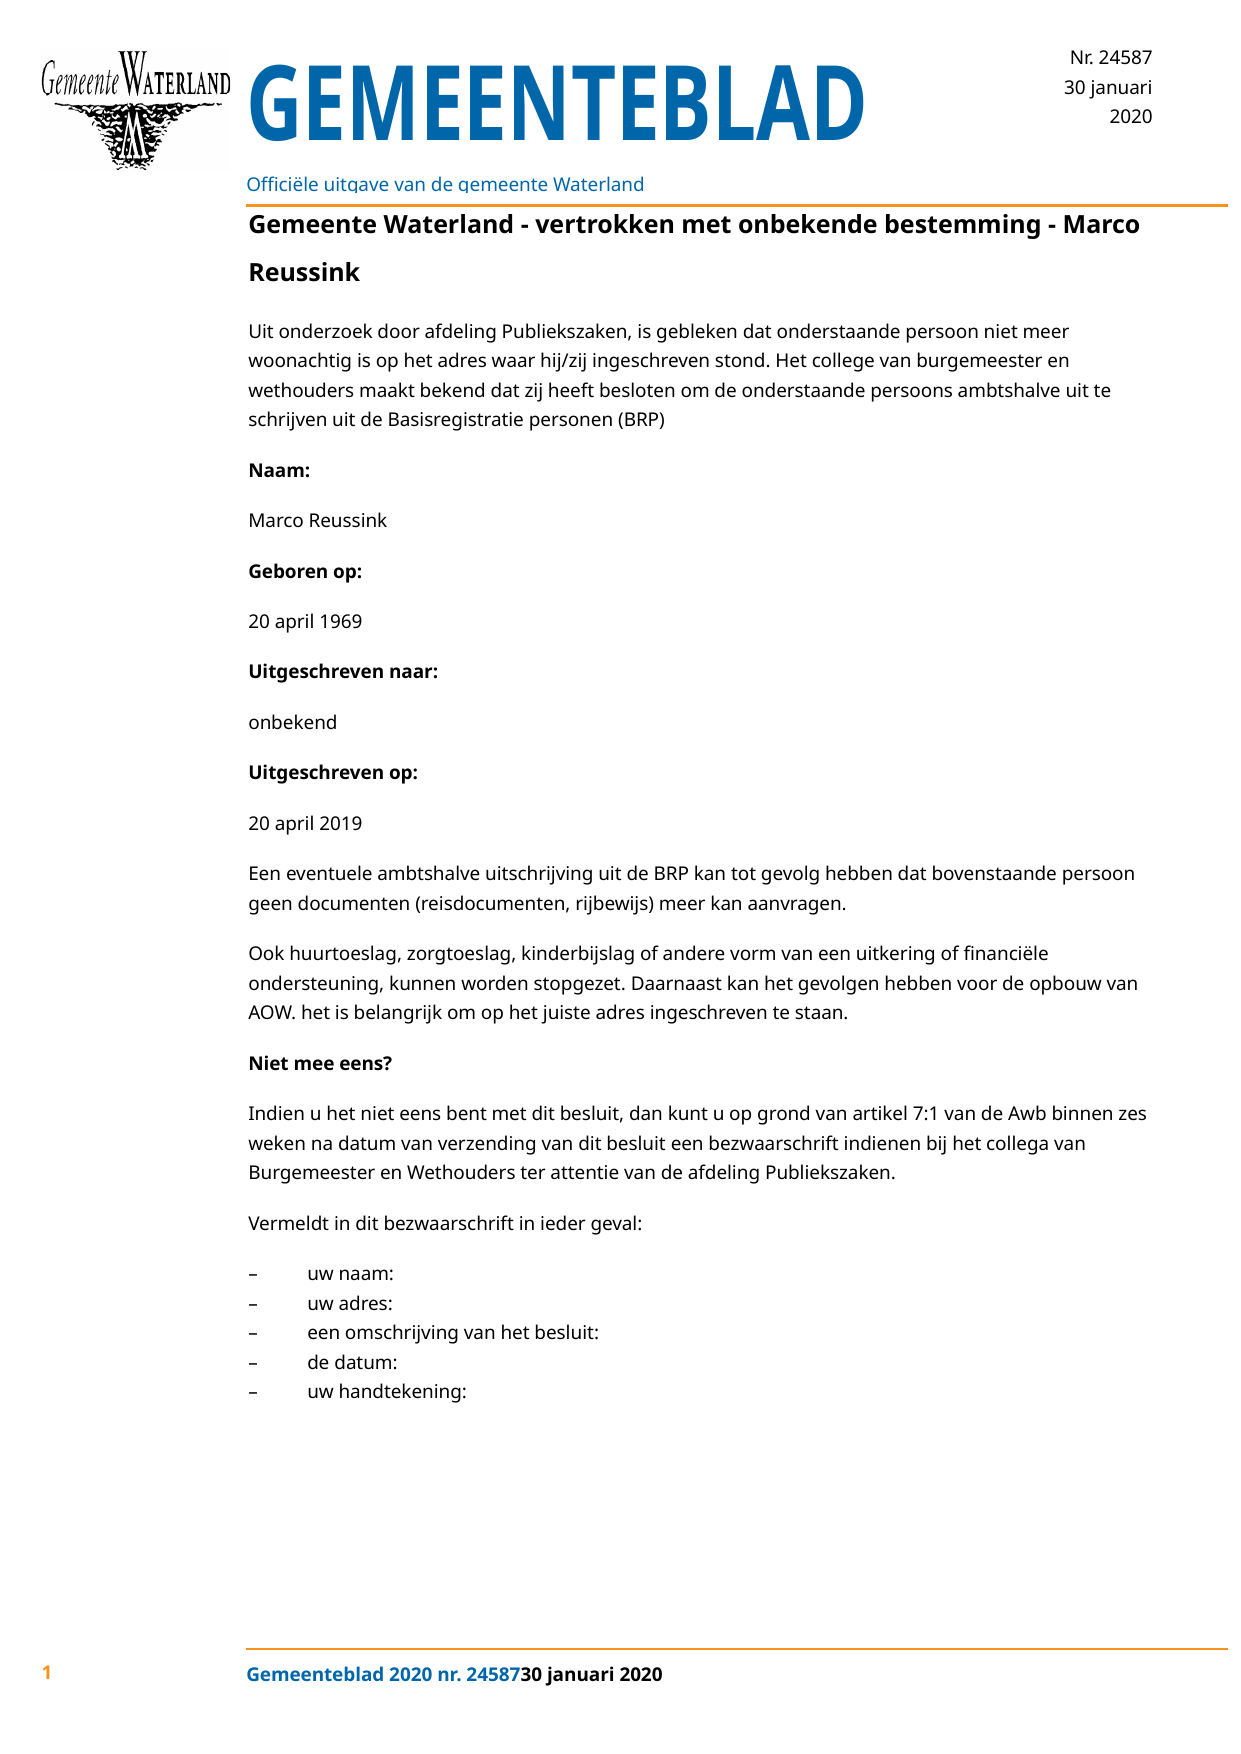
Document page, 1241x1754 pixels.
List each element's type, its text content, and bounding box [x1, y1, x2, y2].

text Indien u het niet eens bent met dit besluit, dan kunt u op grond van artikel 7:1 van de Awb binnen zes weken na datum van verzending van dit besluit een bezwaarschrift indienen bij het collega van Burgemeester en Wethouders ter attentie van de afdeling Publiekszaken. [248, 1100, 1152, 1185]
list uw naam: [248, 1260, 1152, 1286]
picture [41, 47, 231, 172]
text Een eventuele ambtshalve uitschrijving uit de BRP kan tot gevolg hebben dat bovenstaande persoon geen documenten (reisdocumenten, rijbewijs) meer kan aanvragen. [248, 860, 1152, 916]
list uw adres: [248, 1290, 1152, 1316]
text onbekend [248, 709, 1152, 735]
text 20 april 1969 [248, 608, 1152, 634]
text Gemeente Waterland - vertrokken met onbekende bestemming - Marco Reussink [248, 207, 1152, 288]
text Naam: [248, 457, 1152, 483]
text Uitgeschreven naar: [248, 659, 1152, 684]
text 20 april 2019 [248, 810, 1152, 836]
text Uitgeschreven op: [248, 759, 1152, 785]
list de datum: [248, 1349, 1152, 1375]
list een omschrijving van het besluit: [248, 1319, 1152, 1345]
text Geboren op: [248, 558, 1152, 584]
text Uit onderzoek door afdeling Publiekszaken, is gebleken dat onderstaande persoon niet meer woonachtig is op het adres waar hij/zij ingeschreven stond. Het college van burgemeester en wethouders maakt bekend dat zij heeft besloten om de onderstaande persoons ambtshalve uit te schrijven uit de Basisregistratie personen (BRP) [248, 318, 1152, 432]
text Ook huurtoeslag, zorgtoeslag, kinderbijslag of andere vorm van een uitkering of financiële ondersteuning, kunnen worden stopgezet. Daarnaast kan het gevolgen hebben voor de opbouw van AOW. het is belangrijk om op het juiste adres ingeschreven te staan. [248, 940, 1152, 1025]
text Vermeldt in dit bezwaarschrift in ieder geval: [248, 1210, 1152, 1236]
text Marco Reussink [248, 507, 1152, 533]
list uw handtekening: [248, 1379, 1152, 1404]
text Niet mee eens? [248, 1050, 1152, 1076]
